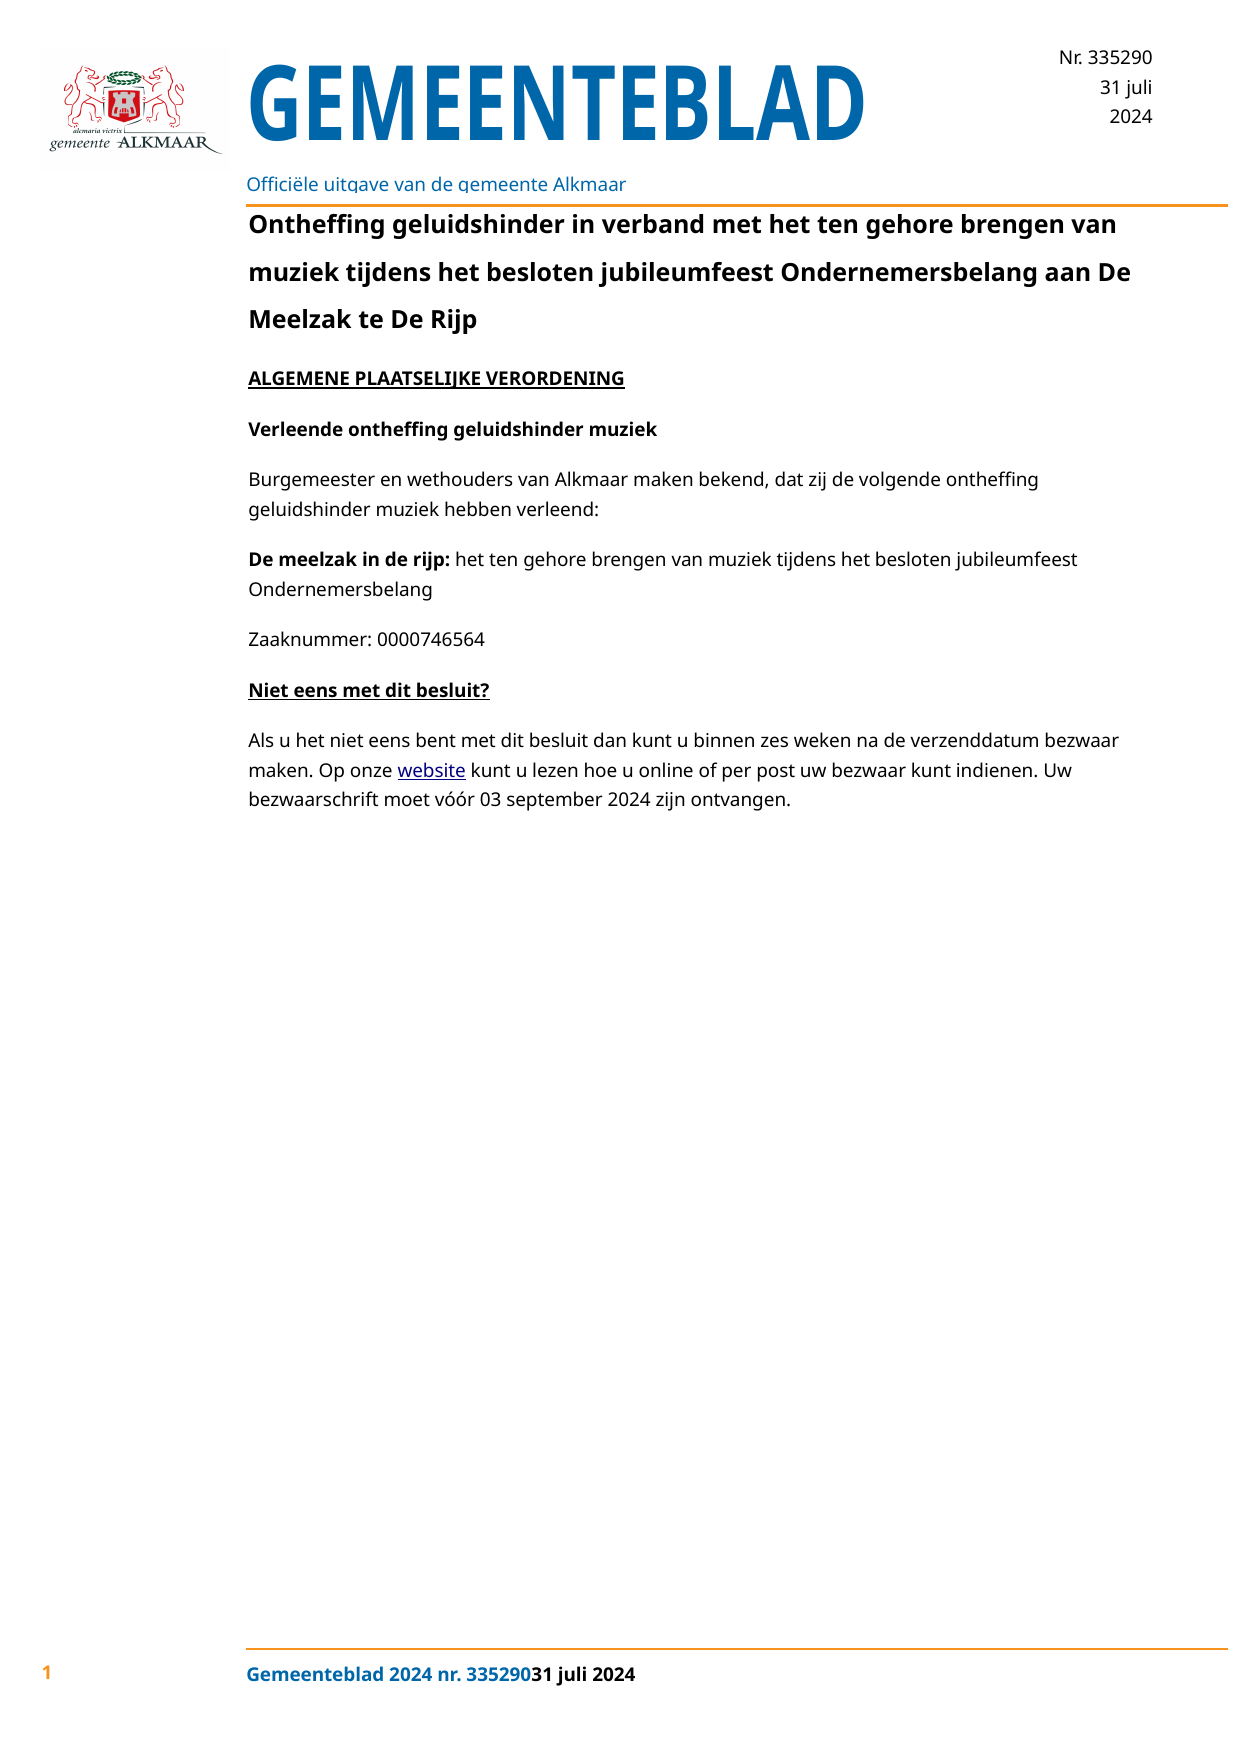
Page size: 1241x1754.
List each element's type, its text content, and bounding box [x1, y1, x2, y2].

text ALGEMENE PLAATSELIJKE VERORDENING [248, 366, 1152, 391]
text Verleende ontheffing geluidshinder muziek [248, 416, 1152, 442]
text Burgemeester en wethouders van Alkmaar maken bekend, dat zij de volgende ontheffing geluidshinder muziek hebben verleend: [248, 466, 1152, 522]
text Niet eens met dit besluit? [248, 677, 1152, 702]
text De meelzak in de rijp: het ten gehore brengen van muziek tijdens het besloten jubileumfeest Ondernemersbelang [248, 546, 1152, 602]
text Ontheffing geluidshinder in verband met het ten gehore brengen van muziek tijdens het besloten jubileumfeest Ondernemersbelang aan De Meelzak te De Rijp [248, 207, 1152, 336]
picture [41, 47, 231, 172]
text Zaaknummer: 0000746564 [248, 626, 1152, 652]
text Als u het niet eens bent met dit besluit dan kunt u binnen zes weken na de verzenddatum bezwaar maken. Op onze website kunt u lezen hoe u online of per post uw bezwaar kunt indienen. Uw bezwaarschrift moet vóór 03 september 2024 zijn ontvangen. [248, 727, 1152, 812]
